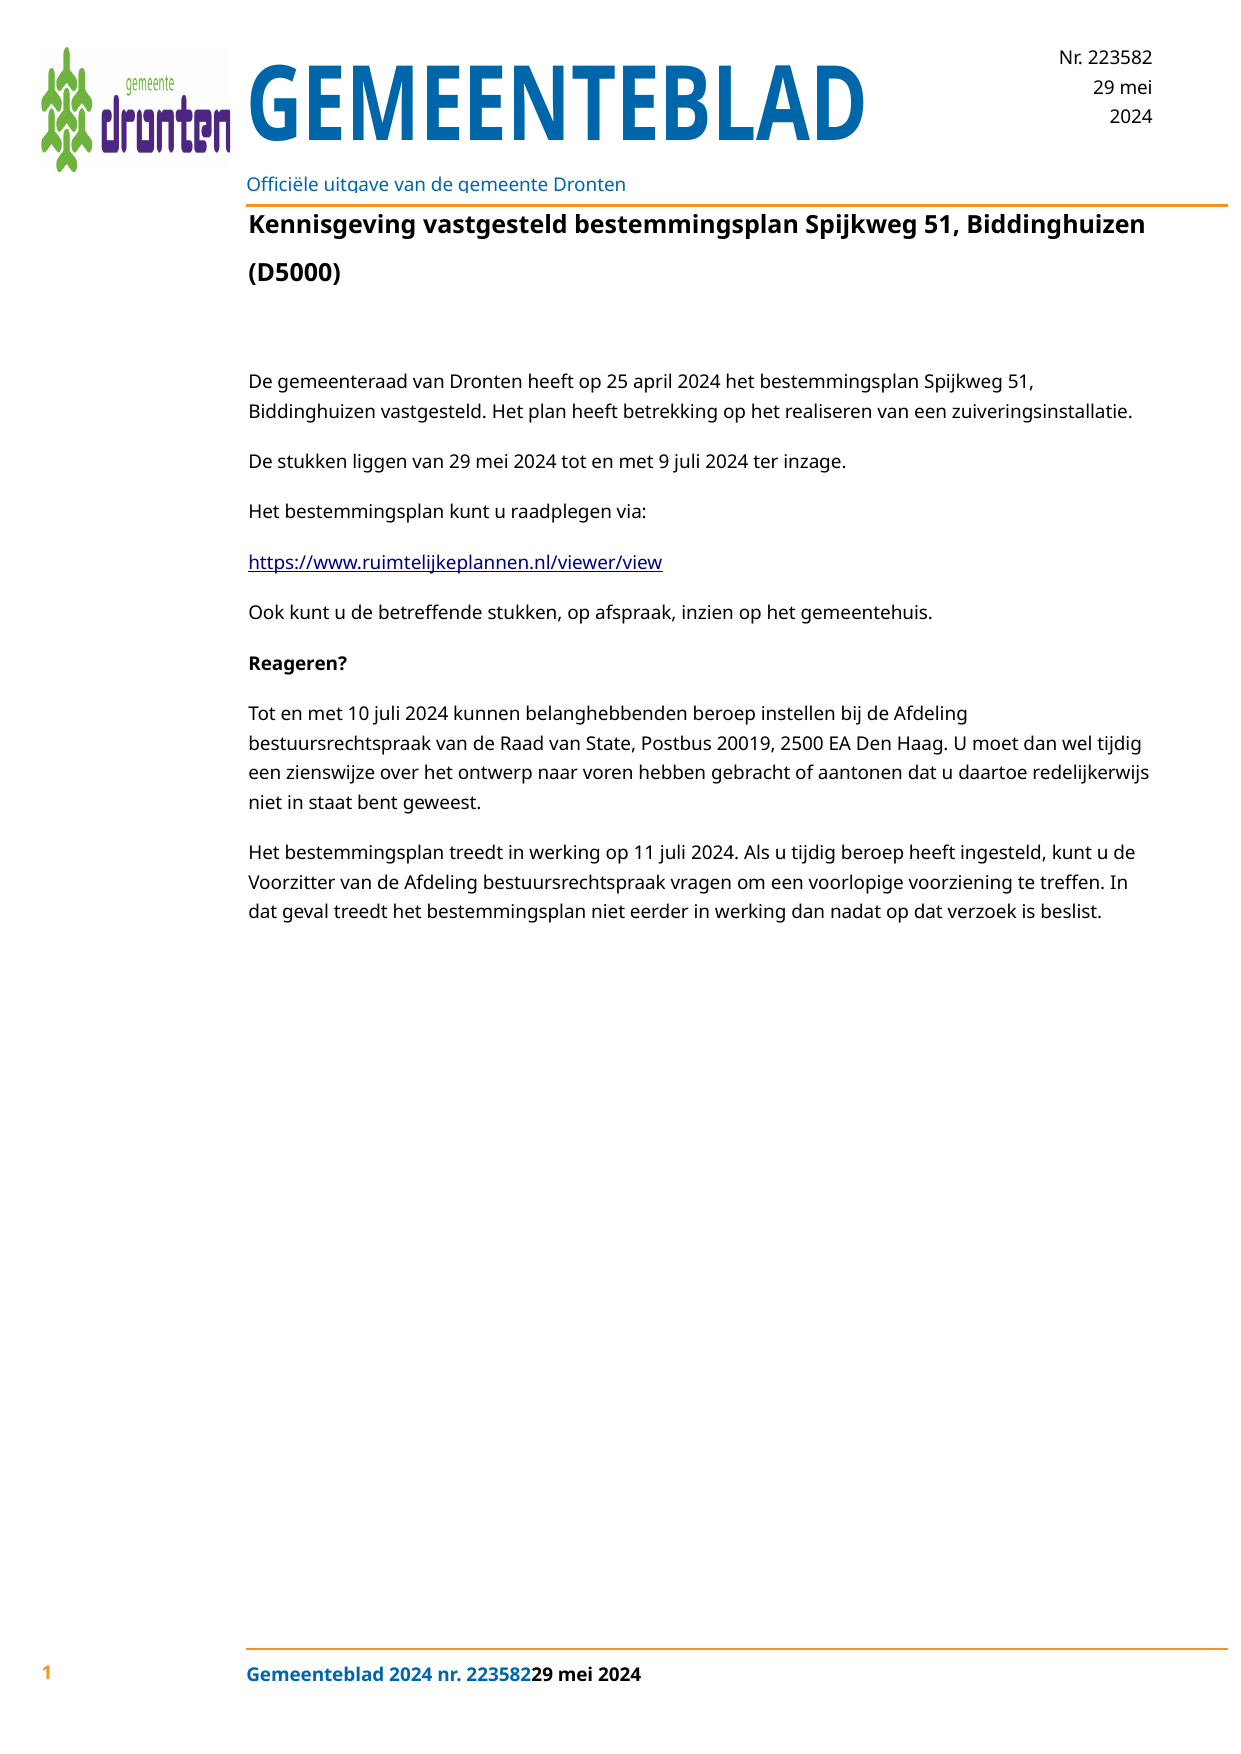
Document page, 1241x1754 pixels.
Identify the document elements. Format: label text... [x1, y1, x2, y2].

text https://www.ruimtelijkeplannen.nl/viewer/view [248, 549, 1152, 575]
text Het bestemmingsplan kunt u raadplegen via: [248, 499, 1152, 524]
text Tot en met 10 juli 2024 kunnen belanghebbenden beroep instellen bij de Afdeling bestuursrechtspraak van de Raad van State, Postbus 20019, 2500 EA Den Haag. U moet dan wel tijdig een zienswijze over het ontwerp naar voren hebben gebracht of aantonen dat u daartoe redelijkerwijs niet in staat bent geweest. [248, 700, 1152, 815]
text Het bestemmingsplan treedt in werking op 11 juli 2024. Als u tijdig beroep heeft ingesteld, kunt u de Voorzitter van de Afdeling bestuursrechtspraak vragen om een voorlopige voorziening te treffen. In dat geval treedt het bestemmingsplan niet eerder in werking dan nadat op dat verzoek is beslist. [248, 839, 1152, 924]
text De gemeenteraad van Dronten heeft op 25 april 2024 het bestemmingsplan Spijkweg 51, Biddinghuizen vastgesteld. Het plan heeft betrekking op het realiseren van een zuiveringsinstallatie. [248, 368, 1152, 424]
text Reageren? [248, 650, 1152, 676]
text Kennisgeving vastgesteld bestemmingsplan Spijkweg 51, Biddinghuizen (D5000) [248, 207, 1152, 288]
text De stukken liggen van 29 mei 2024 tot en met 9 juli 2024 ter inzage. [248, 448, 1152, 474]
text Ook kunt u de betreffende stukken, op afspraak, inzien op het gemeentehuis. [248, 599, 1152, 625]
picture [41, 47, 231, 172]
